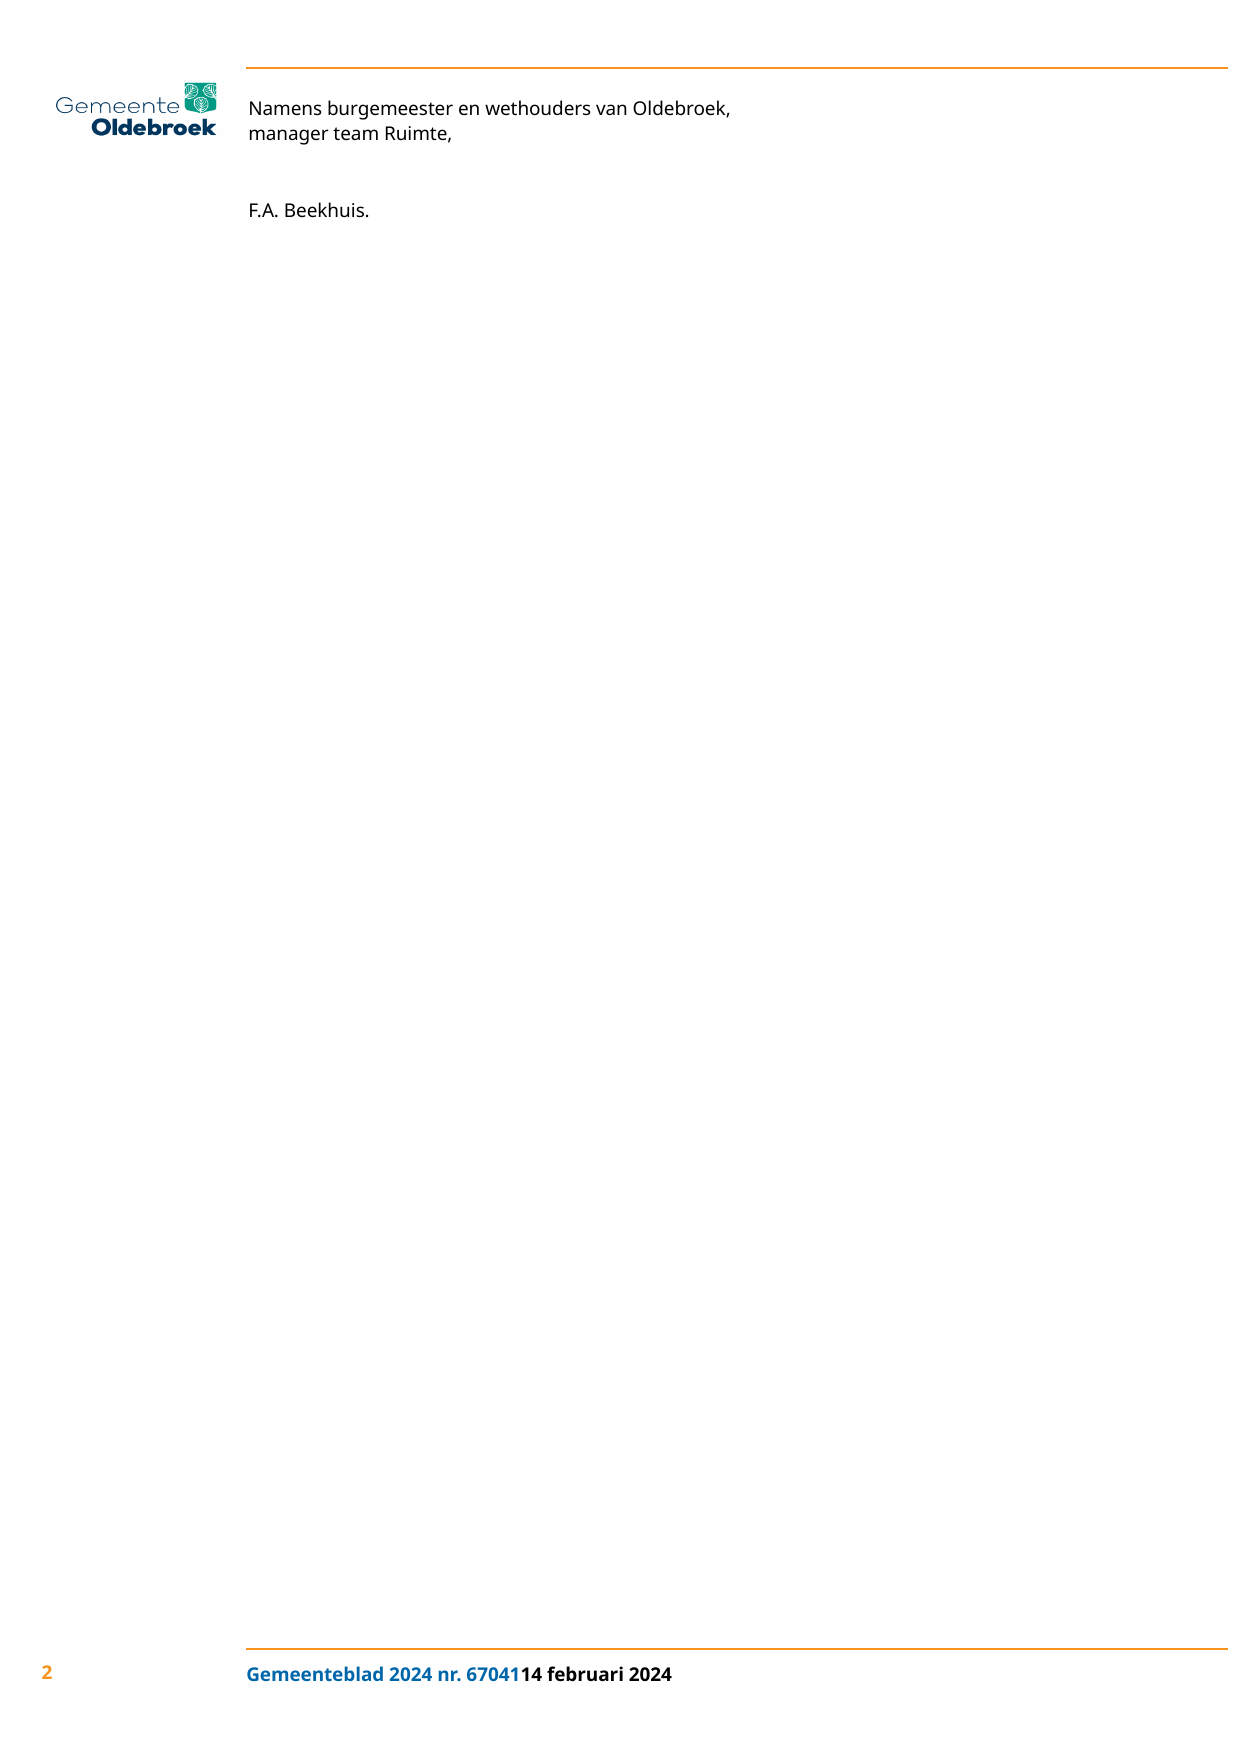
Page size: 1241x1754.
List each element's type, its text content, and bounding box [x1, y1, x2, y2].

text Namens burgemeester en wethouders van Oldebroek, [248, 95, 1152, 121]
text F.A. Beekhuis. [248, 198, 1152, 223]
text manager team Ruimte, [248, 121, 1152, 146]
picture [41, 47, 231, 172]
